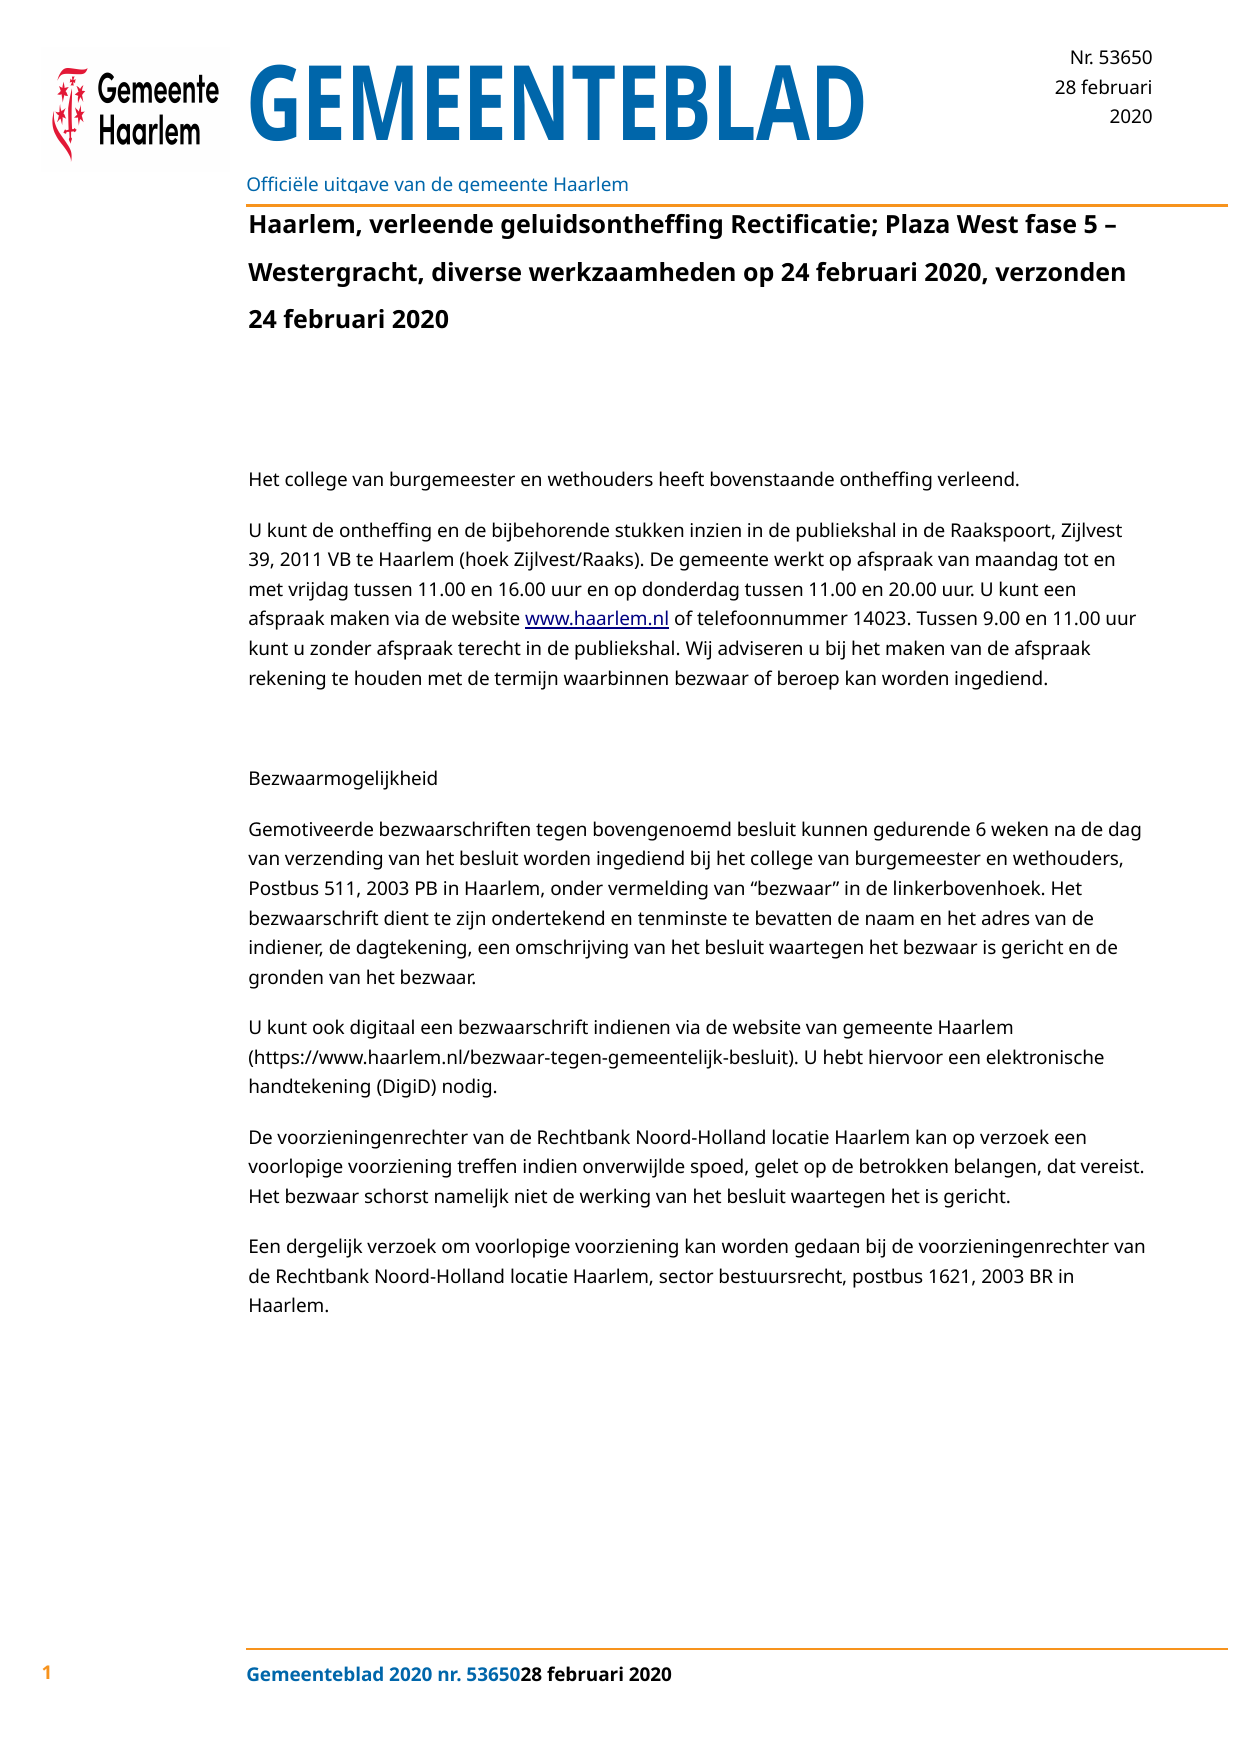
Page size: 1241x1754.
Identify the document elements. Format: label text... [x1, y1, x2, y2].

text U kunt de ontheffing en de bijbehorende stukken inzien in de publiekshal in de Raakspoort, Zijlvest 39, 2011 VB te Haarlem (hoek Zijlvest/Raaks). De gemeente werkt op afspraak van maandag tot en met vrijdag tussen 11.00 en 16.00 uur en op donderdag tussen 11.00 en 20.00 uur. U kunt een afspraak maken via de website www.haarlem.nl of telefoonnummer 14023. Tussen 9.00 en 11.00 uur kunt u zonder afspraak terecht in de publiekshal. Wij adviseren u bij het maken van de afspraak rekening te houden met de termijn waarbinnen bezwaar of beroep kan worden ingediend. [248, 517, 1152, 690]
text Gemotiveerde bezwaarschriften tegen bovengenoemd besluit kunnen gedurende 6 weken na de dag van verzending van het besluit worden ingediend bij het college van burgemeester en wethouders, Postbus 511, 2003 PB in Haarlem, onder vermelding van “bezwaar” in de linkerbovenhoek. Het bezwaarschrift dient te zijn ondertekend en tenminste te bevatten de naam en het adres van de indiener, de dagtekening, een omschrijving van het besluit waartegen het bezwaar is gericht en de gronden van het bezwaar. [248, 816, 1152, 989]
text Bezwaarmogelijkheid [248, 766, 1152, 791]
picture [41, 47, 231, 172]
text Haarlem, verleende geluidsontheffing Rectificatie; Plaza West fase 5 – Westergracht, diverse werkzaamheden op 24 februari 2020, verzonden 24 februari 2020 [248, 207, 1152, 336]
text U kunt ook digitaal een bezwaarschrift indienen via de website van gemeente Haarlem (https://www.haarlem.nl/bezwaar-tegen-gemeentelijk-besluit). U hebt hiervoor een elektronische handtekening (DigiD) nodig. [248, 1014, 1152, 1099]
text Het college van burgemeester en wethouders heeft bovenstaande ontheffing verleend. [248, 466, 1152, 492]
text Een dergelijk verzoek om voorlopige voorziening kan worden gedaan bij de voorzieningenrechter van de Rechtbank Noord-Holland locatie Haarlem, sector bestuursrecht, postbus 1621, 2003 BR in Haarlem. [248, 1233, 1152, 1318]
text De voorzieningenrechter van de Rechtbank Noord-Holland locatie Haarlem kan op verzoek een voorlopige voorziening treffen indien onverwijlde spoed, gelet op de betrokken belangen, dat vereist. Het bezwaar schorst namelijk niet de werking van het besluit waartegen het is gericht. [248, 1124, 1152, 1209]
